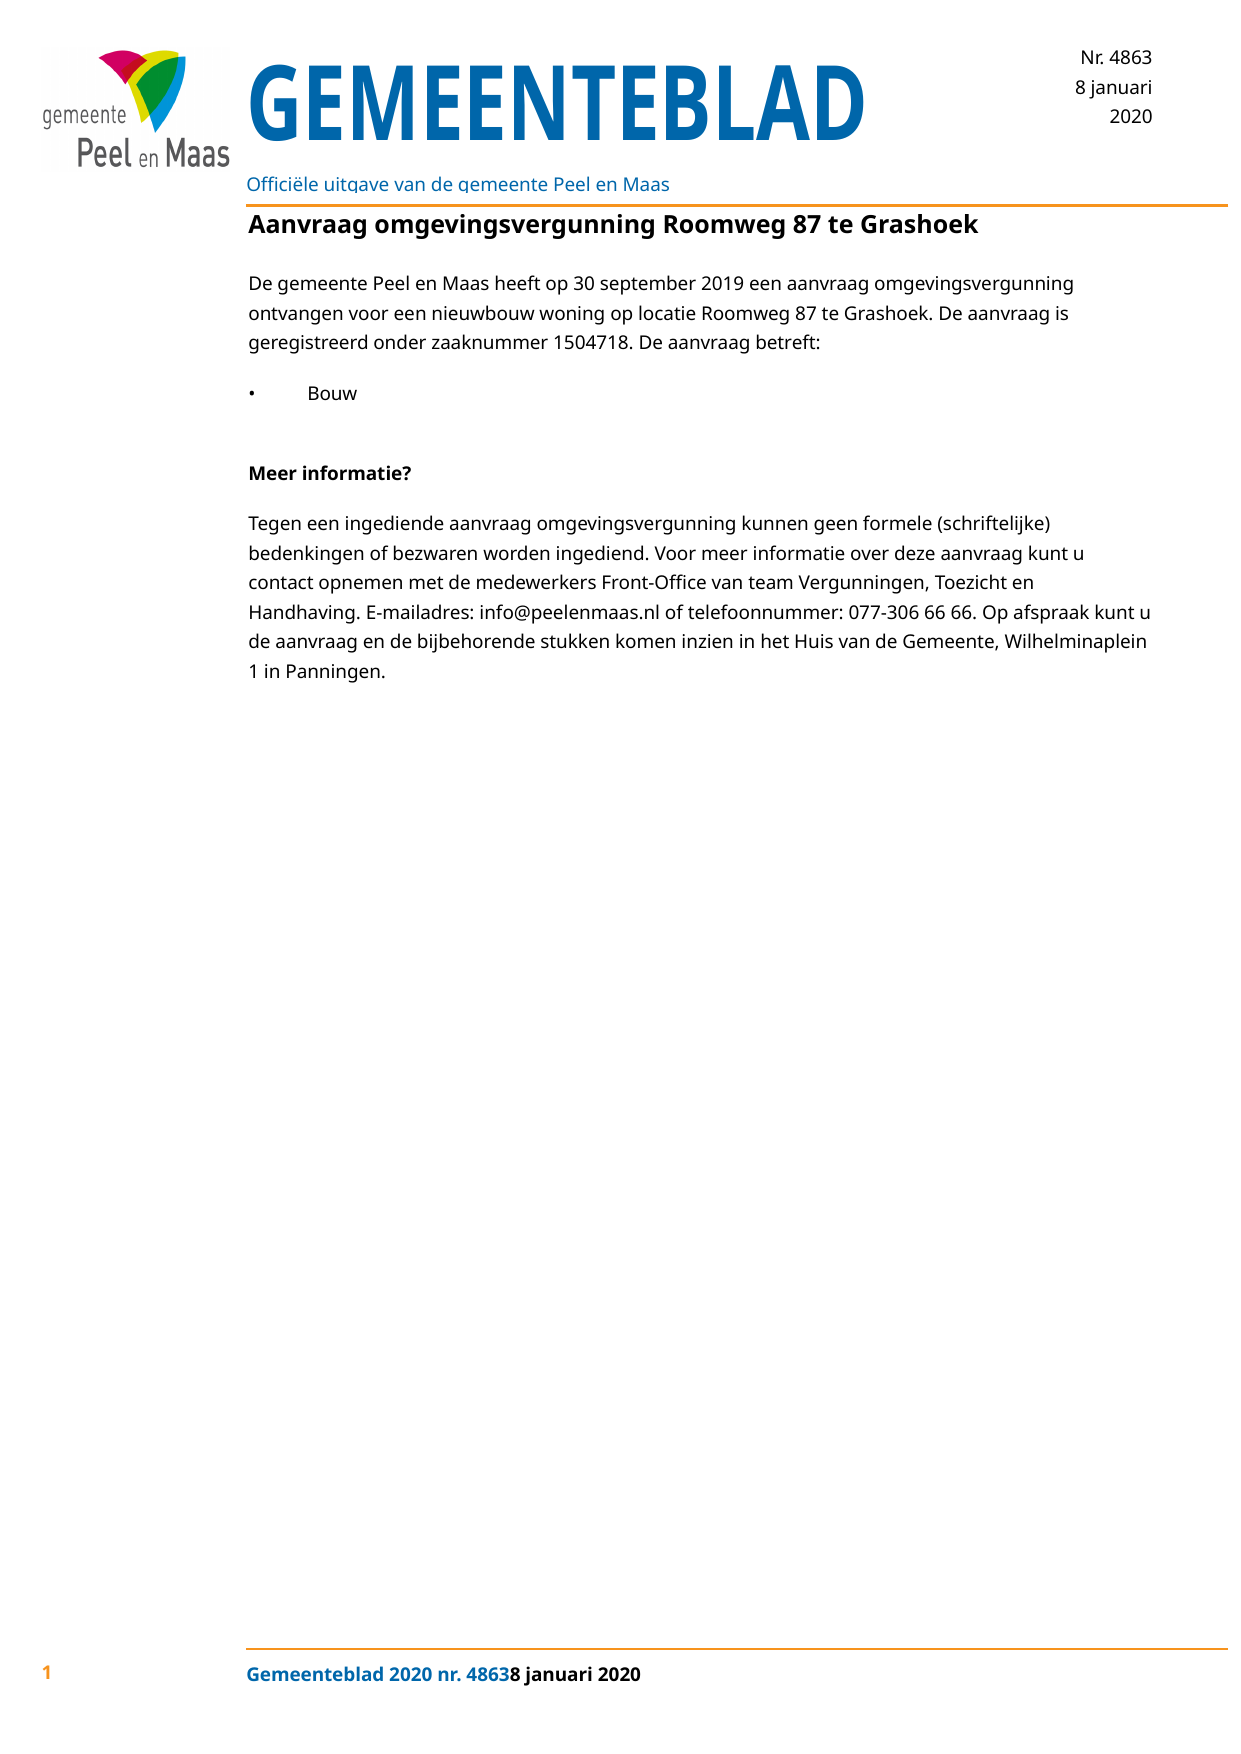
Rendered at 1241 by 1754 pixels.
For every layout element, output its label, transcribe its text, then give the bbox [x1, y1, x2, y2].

picture [41, 47, 231, 172]
text Aanvraag omgevingsvergunning Roomweg 87 te Grashoek [248, 207, 1152, 241]
text Meer informatie? [248, 460, 1152, 486]
list Bouw [248, 380, 1152, 406]
text Tegen een ingediende aanvraag omgevingsvergunning kunnen geen formele (schriftelijke) bedenkingen of bezwaren worden ingediend. Voor meer informatie over deze aanvraag kunt u contact opnemen met de medewerkers Front-Office van team Vergunningen, Toezicht en Handhaving. E-mailadres: info@peelenmaas.nl of telefoonnummer: 077-306 66 66. Op afspraak kunt u de aanvraag en de bijbehorende stukken komen inzien in het Huis van de Gemeente, Wilhelminaplein 1 in Panningen. [248, 510, 1152, 684]
text De gemeente Peel en Maas heeft op 30 september 2019 een aanvraag omgevingsvergunning ontvangen voor een nieuwbouw woning op locatie Roomweg 87 te Grashoek. De aanvraag is geregistreerd onder zaaknummer 1504718. De aanvraag betreft: [248, 270, 1152, 355]
